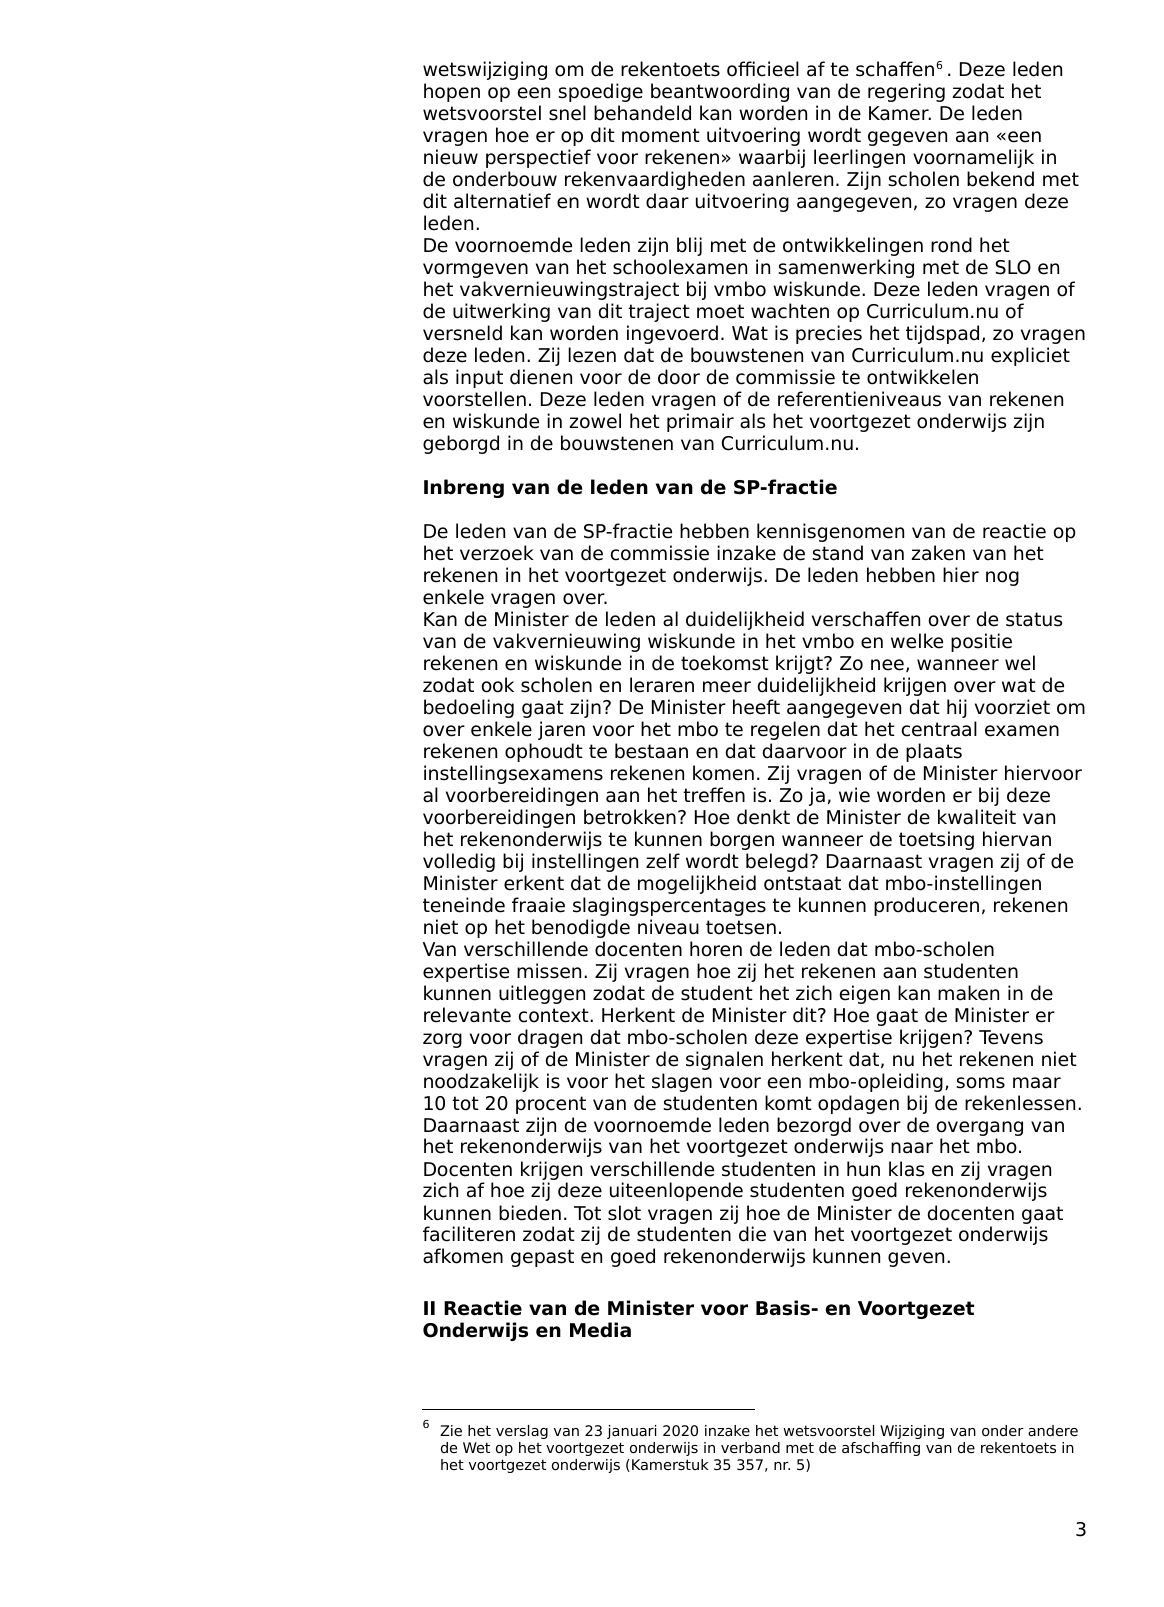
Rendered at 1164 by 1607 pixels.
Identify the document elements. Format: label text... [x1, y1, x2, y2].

text Kan de Minister de leden al duidelijkheid verschaffen over de status van de vakvernieuwing wiskunde in het vmbo en welke positie rekenen en wiskunde in de toekomst krijgt? Zo nee, wanneer wel zodat ook scholen en leraren meer duidelijkheid krijgen over wat de bedoeling gaat zijn? De Minister heeft aangegeven dat hij voorziet om over enkele jaren voor het mbo te regelen dat het centraal examen rekenen ophoudt te bestaan en dat daarvoor in de plaats instellingsexamens rekenen komen. Zij vragen of de Minister hiervoor al voorbereidingen aan het treffen is. Zo ja, wie worden er bij deze voorbereidingen betrokken? Hoe denkt de Minister de kwaliteit van het rekenonderwijs te kunnen borgen wanneer de toetsing hiervan volledig bij instellingen zelf wordt belegd? Daarnaast vragen zij of de Minister erkent dat de mogelijkheid ontstaat dat mbo-instellingen teneinde fraaie slagingspercentages te kunnen produceren, rekenen niet op het benodigde niveau toetsen. [422, 609, 1087, 939]
subtitle Inbreng van de leden van de SP-fractie [422, 477, 1087, 499]
text Daarnaast zijn de voornoemde leden bezorgd over de overgang van het rekenonderwijs van het voortgezet onderwijs naar het mbo. Docenten krijgen verschillende studenten in hun klas en zij vragen zich af hoe zij deze uiteenlopende studenten goed rekenonderwijs kunnen bieden. Tot slot vragen zij hoe de Minister de docenten gaat faciliteren zodat zij de studenten die van het voortgezet onderwijs afkomen gepast en goed rekenonderwijs kunnen geven. [422, 1114, 1087, 1268]
text De voornoemde leden zijn blij met de ontwikkelingen rond het vormgeven van het schoolexamen in samenwerking met de SLO en het vakvernieuwingstraject bij vmbo wiskunde. Deze leden vragen of de uitwerking van dit traject moet wachten op Curriculum.nu of versneld kan worden ingevoerd. Wat is precies het tijdspad, zo vragen deze leden. Zij lezen dat de bouwstenen van Curriculum.nu expliciet als input dienen voor de door de commissie te ontwikkelen voorstellen. Deze leden vragen of de referentieniveaus van rekenen en wiskunde in zowel het primair als het voortgezet onderwijs zijn geborgd in de bouwstenen van Curriculum.nu. [422, 235, 1087, 455]
text De leden van de SP-fractie hebben kennisgenomen van de reactie op het verzoek van de commissie inzake de stand van zaken van het rekenen in het voortgezet onderwijs. De leden hebben hier nog enkele vragen over. [422, 521, 1087, 609]
text wetswijziging om de rekentoets officieel af te schaffen. Deze leden hopen op een spoedige beantwoording van de regering zodat het wetsvoorstel snel behandeld kan worden in de Kamer. De leden vragen hoe er op dit moment uitvoering wordt gegeven aan «een nieuw perspectief voor rekenen» waarbij leerlingen voornamelijk in de onderbouw rekenvaardigheden aanleren. Zijn scholen bekend met dit alternatief en wordt daar uitvoering aangegeven, zo vragen deze leden. [422, 59, 1087, 235]
subtitle II Reactie van de Minister voor Basis- en Voortgezet Onderwijs en Media [422, 1298, 1087, 1342]
text Zie het verslag van 23 januari 2020 inzake het wetsvoorstel Wijziging van onder andere de Wet op het voortgezet onderwijs in verband met de afschaffing van de rekentoets in het voortgezet onderwijs (Kamerstuk 35 357, nr. 5) [422, 1418, 1087, 1474]
text Van verschillende docenten horen de leden dat mbo-scholen expertise missen. Zij vragen hoe zij het rekenen aan studenten kunnen uitleggen zodat de student het zich eigen kan maken in de relevante context. Herkent de Minister dit? Hoe gaat de Minister er zorg voor dragen dat mbo-scholen deze expertise krijgen? Tevens vragen zij of de Minister de signalen herkent dat, nu het rekenen niet noodzakelijk is voor het slagen voor een mbo-opleiding, soms maar 10 tot 20 procent van de studenten komt opdagen bij de rekenlessen. [422, 939, 1087, 1114]
